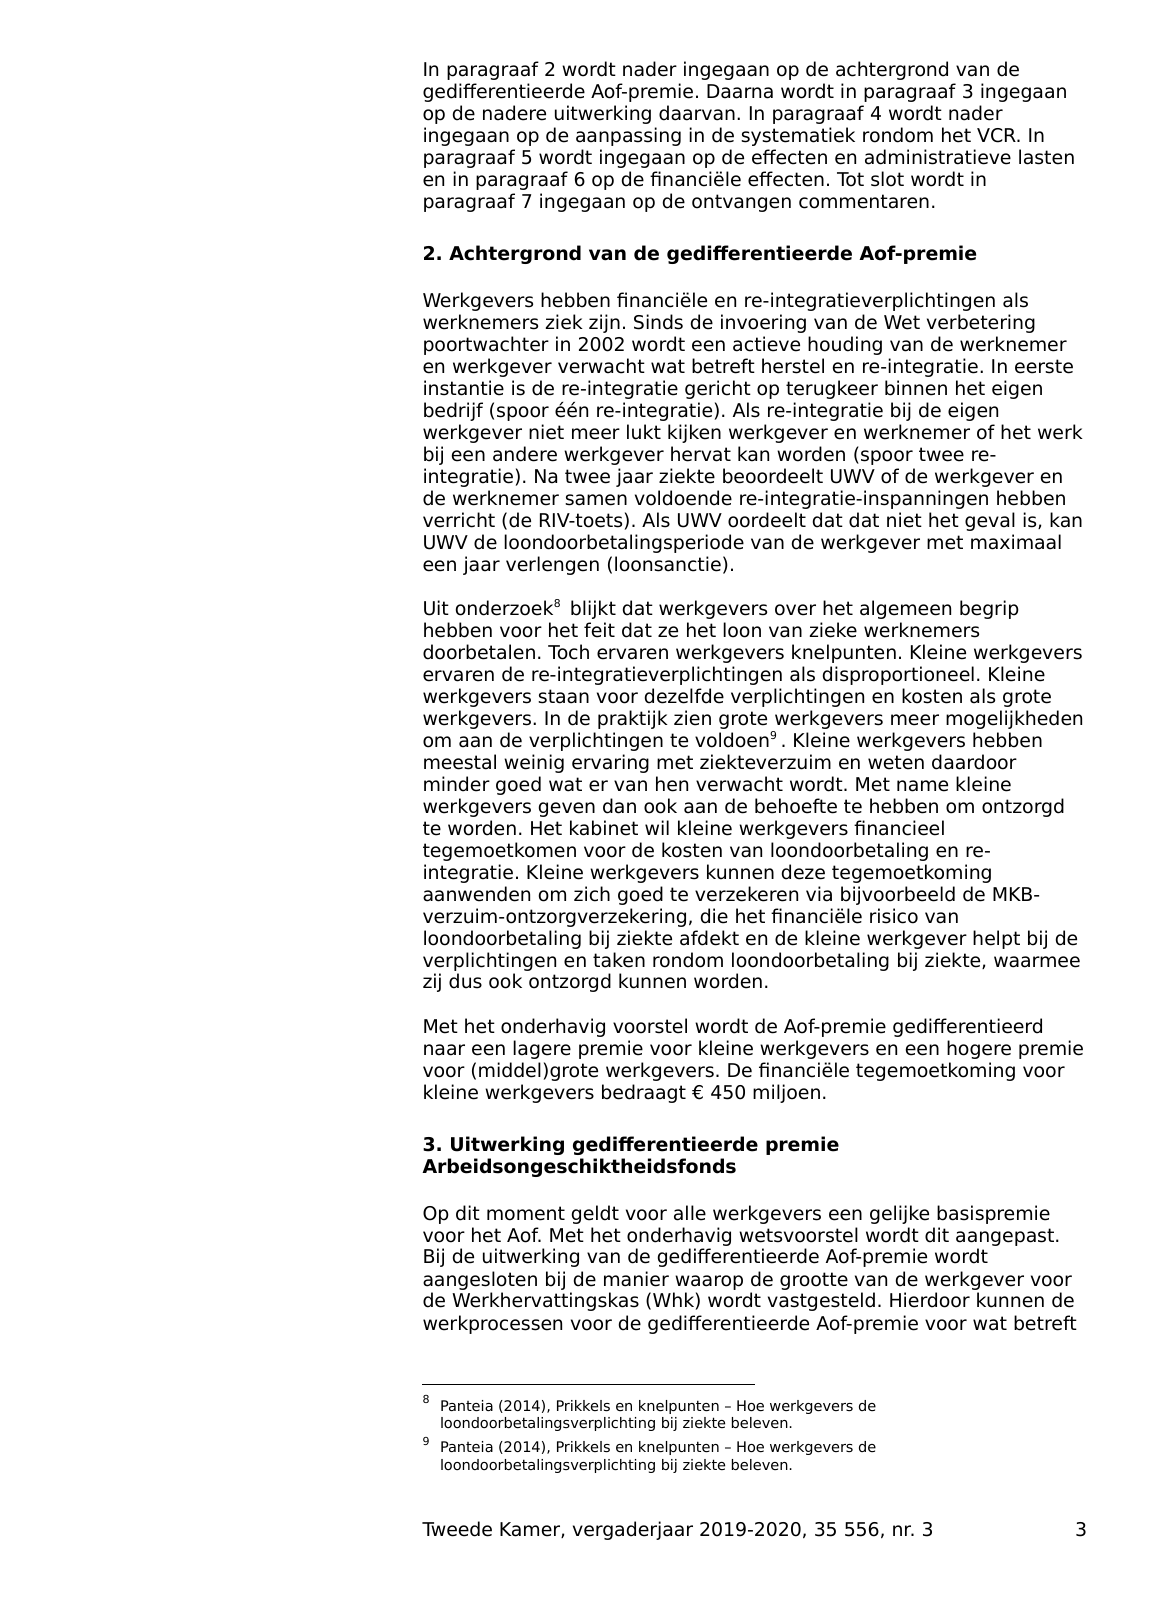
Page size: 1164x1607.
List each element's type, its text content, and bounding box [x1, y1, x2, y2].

subtitle 2. Achtergrond van de gedifferentieerde Aof-premie [422, 243, 1087, 265]
text Panteia (2014), Prikkels en knelpunten – Hoe werkgevers de loondoorbetalingsverplichting bij ziekte beleven. [422, 1393, 1087, 1432]
text Op dit moment geldt voor alle werkgevers een gelijke basispremie voor het Aof. Met het onderhavig wetsvoorstel wordt dit aangepast. Bij de uitwerking van de gedifferentieerde Aof-premie wordt aangesloten bij de manier waarop de grootte van de werkgever voor de Werkhervattingskas (Whk) wordt vastgesteld. Hierdoor kunnen de werkprocessen voor de gedifferentieerde Aof-premie voor wat betreft [422, 1202, 1087, 1334]
text Panteia (2014), Prikkels en knelpunten – Hoe werkgevers de loondoorbetalingsverplichting bij ziekte beleven. [422, 1435, 1087, 1474]
text In paragraaf 2 wordt nader ingegaan op de achtergrond van de gedifferentieerde Aof-premie. Daarna wordt in paragraaf 3 ingegaan op de nadere uitwerking daarvan. In paragraaf 4 wordt nader ingegaan op de aanpassing in de systematiek rondom het VCR. In paragraaf 5 wordt ingegaan op de effecten en administratieve lasten en in paragraaf 6 op de financiële effecten. Tot slot wordt in paragraaf 7 ingegaan op de ontvangen commentaren. [422, 59, 1087, 213]
text Met het onderhavig voorstel wordt de Aof-premie gedifferentieerd naar een lagere premie voor kleine werkgevers en een hogere premie voor (middel)grote werkgevers. De financiële tegemoetkoming voor kleine werkgevers bedraagt € 450 miljoen. [422, 1016, 1087, 1103]
text Werkgevers hebben financiële en re-integratieverplichtingen als werknemers ziek zijn. Sinds de invoering van de Wet verbetering poortwachter in 2002 wordt een actieve houding van de werknemer en werkgever verwacht wat betreft herstel en re-integratie. In eerste instantie is de re-integratie gericht op terugkeer binnen het eigen bedrijf (spoor één re-integratie). Als re-integratie bij de eigen werkgever niet meer lukt kijken werkgever en werknemer of het werk bij een andere werkgever hervat kan worden (spoor twee re-integratie). Na twee jaar ziekte beoordeelt UWV of de werkgever en de werknemer samen voldoende re-integratie-inspanningen hebben verricht (de RIV-toets). Als UWV oordeelt dat dat niet het geval is, kan UWV de loondoorbetalingsperiode van de werkgever met maximaal een jaar verlengen (loonsanctie). [422, 290, 1087, 576]
subtitle 3. Uitwerking gedifferentieerde premie Arbeidsongeschiktheidsfonds [422, 1133, 1087, 1177]
text Uit onderzoek blijkt dat werkgevers over het algemeen begrip hebben voor het feit dat ze het loon van zieke werknemers doorbetalen. Toch ervaren werkgevers knelpunten. Kleine werkgevers ervaren de re-integratieverplichtingen als disproportioneel. Kleine werkgevers staan voor dezelfde verplichtingen en kosten als grote werkgevers. In de praktijk zien grote werkgevers meer mogelijkheden om aan de verplichtingen te voldoen. Kleine werkgevers hebben meestal weinig ervaring met ziekteverzuim en weten daardoor minder goed wat er van hen verwacht wordt. Met name kleine werkgevers geven dan ook aan de behoefte te hebben om ontzorgd te worden. Het kabinet wil kleine werkgevers financieel tegemoetkomen voor de kosten van loondoorbetaling en re-integratie. Kleine werkgevers kunnen deze tegemoetkoming aanwenden om zich goed te verzekeren via bijvoorbeeld de MKB-verzuim-ontzorgverzekering, die het financiële risico van loondoorbetaling bij ziekte afdekt en de kleine werkgever helpt bij de verplichtingen en taken rondom loondoorbetaling bij ziekte, waarmee zij dus ook ontzorgd kunnen worden. [422, 598, 1087, 993]
